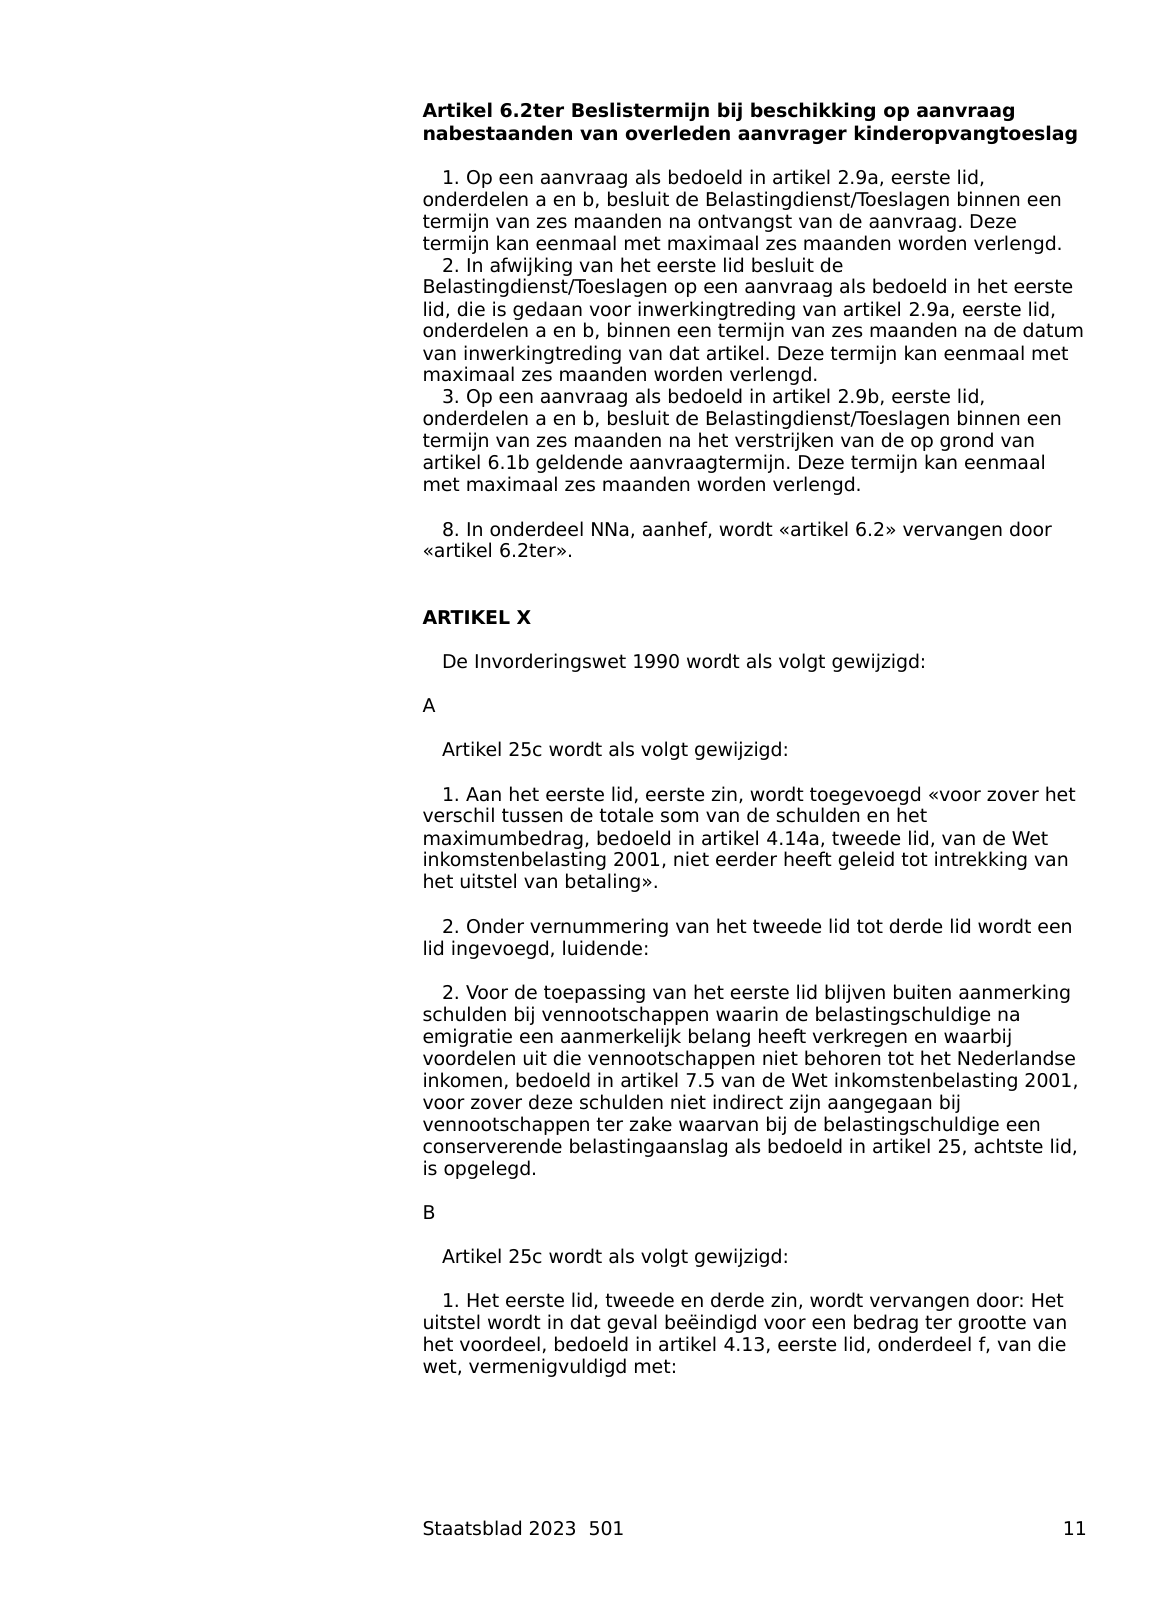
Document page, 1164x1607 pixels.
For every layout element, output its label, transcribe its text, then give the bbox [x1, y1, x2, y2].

text Artikel 25c wordt als volgt gewijzigd: [422, 1246, 1087, 1268]
text A [422, 695, 1087, 717]
text 2. Onder vernummering van het tweede lid tot derde lid wordt een lid ingevoegd, luidende: [422, 916, 1087, 959]
text 1. Het eerste lid, tweede en derde zin, wordt vervangen door: Het uitstel wordt in dat geval beëindigd voor een bedrag ter grootte van het voordeel, bedoeld in artikel 4.13, eerste lid, onderdeel f, van die wet, vermenigvuldigd met: [422, 1290, 1087, 1378]
text De Invorderingswet 1990 wordt als volgt gewijzigd: [422, 651, 1087, 673]
text Artikel 25c wordt als volgt gewijzigd: [422, 739, 1087, 761]
text B [422, 1202, 1087, 1224]
text 1. Op een aanvraag als bedoeld in artikel 2.9a, eerste lid, onderdelen a en b, besluit de Belastingdienst/Toeslagen binnen een termijn van zes maanden na ontvangst van de aanvraag. Deze termijn kan eenmaal met maximaal zes maanden worden verlengd. [422, 167, 1087, 254]
text 2. In afwijking van het eerste lid besluit de Belastingdienst/Toeslagen op een aanvraag als bedoeld in het eerste lid, die is gedaan voor inwerkingtreding van artikel 2.9a, eerste lid, onderdelen a en b, binnen een termijn van zes maanden na de datum van inwerkingtreding van dat artikel. Deze termijn kan eenmaal met maximaal zes maanden worden verlengd. [422, 254, 1087, 386]
text 1. Aan het eerste lid, eerste zin, wordt toegevoegd «voor zover het verschil tussen de totale som van de schulden en het maximumbedrag, bedoeld in artikel 4.14a, tweede lid, van de Wet inkomstenbelasting 2001, niet eerder heeft geleid tot intrekking van het uitstel van betaling». [422, 783, 1087, 893]
text 8. In onderdeel NNa, aanhef, wordt «artikel 6.2» vervangen door «artikel 6.2ter». [422, 518, 1087, 562]
subtitle ARTIKEL X [422, 607, 1087, 629]
subtitle Artikel 6.2ter Beslistermijn bij beschikking op aanvraag nabestaanden van overleden aanvrager kinderopvangtoeslag [422, 100, 1087, 144]
text 3. Op een aanvraag als bedoeld in artikel 2.9b, eerste lid, onderdelen a en b, besluit de Belastingdienst/Toeslagen binnen een termijn van zes maanden na het verstrijken van de op grond van artikel 6.1b geldende aanvraagtermijn. Deze termijn kan eenmaal met maximaal zes maanden worden verlengd. [422, 386, 1087, 496]
text 2. Voor de toepassing van het eerste lid blijven buiten aanmerking schulden bij vennootschappen waarin de belastingschuldige na emigratie een aanmerkelijk belang heeft verkregen en waarbij voordelen uit die vennootschappen niet behoren tot het Nederlandse inkomen, bedoeld in artikel 7.5 van de Wet inkomstenbelasting 2001, voor zover deze schulden niet indirect zijn aangegaan bij vennootschappen ter zake waarvan bij de belastingschuldige een conserverende belastingaanslag als bedoeld in artikel 25, achtste lid, is opgelegd. [422, 982, 1087, 1179]
